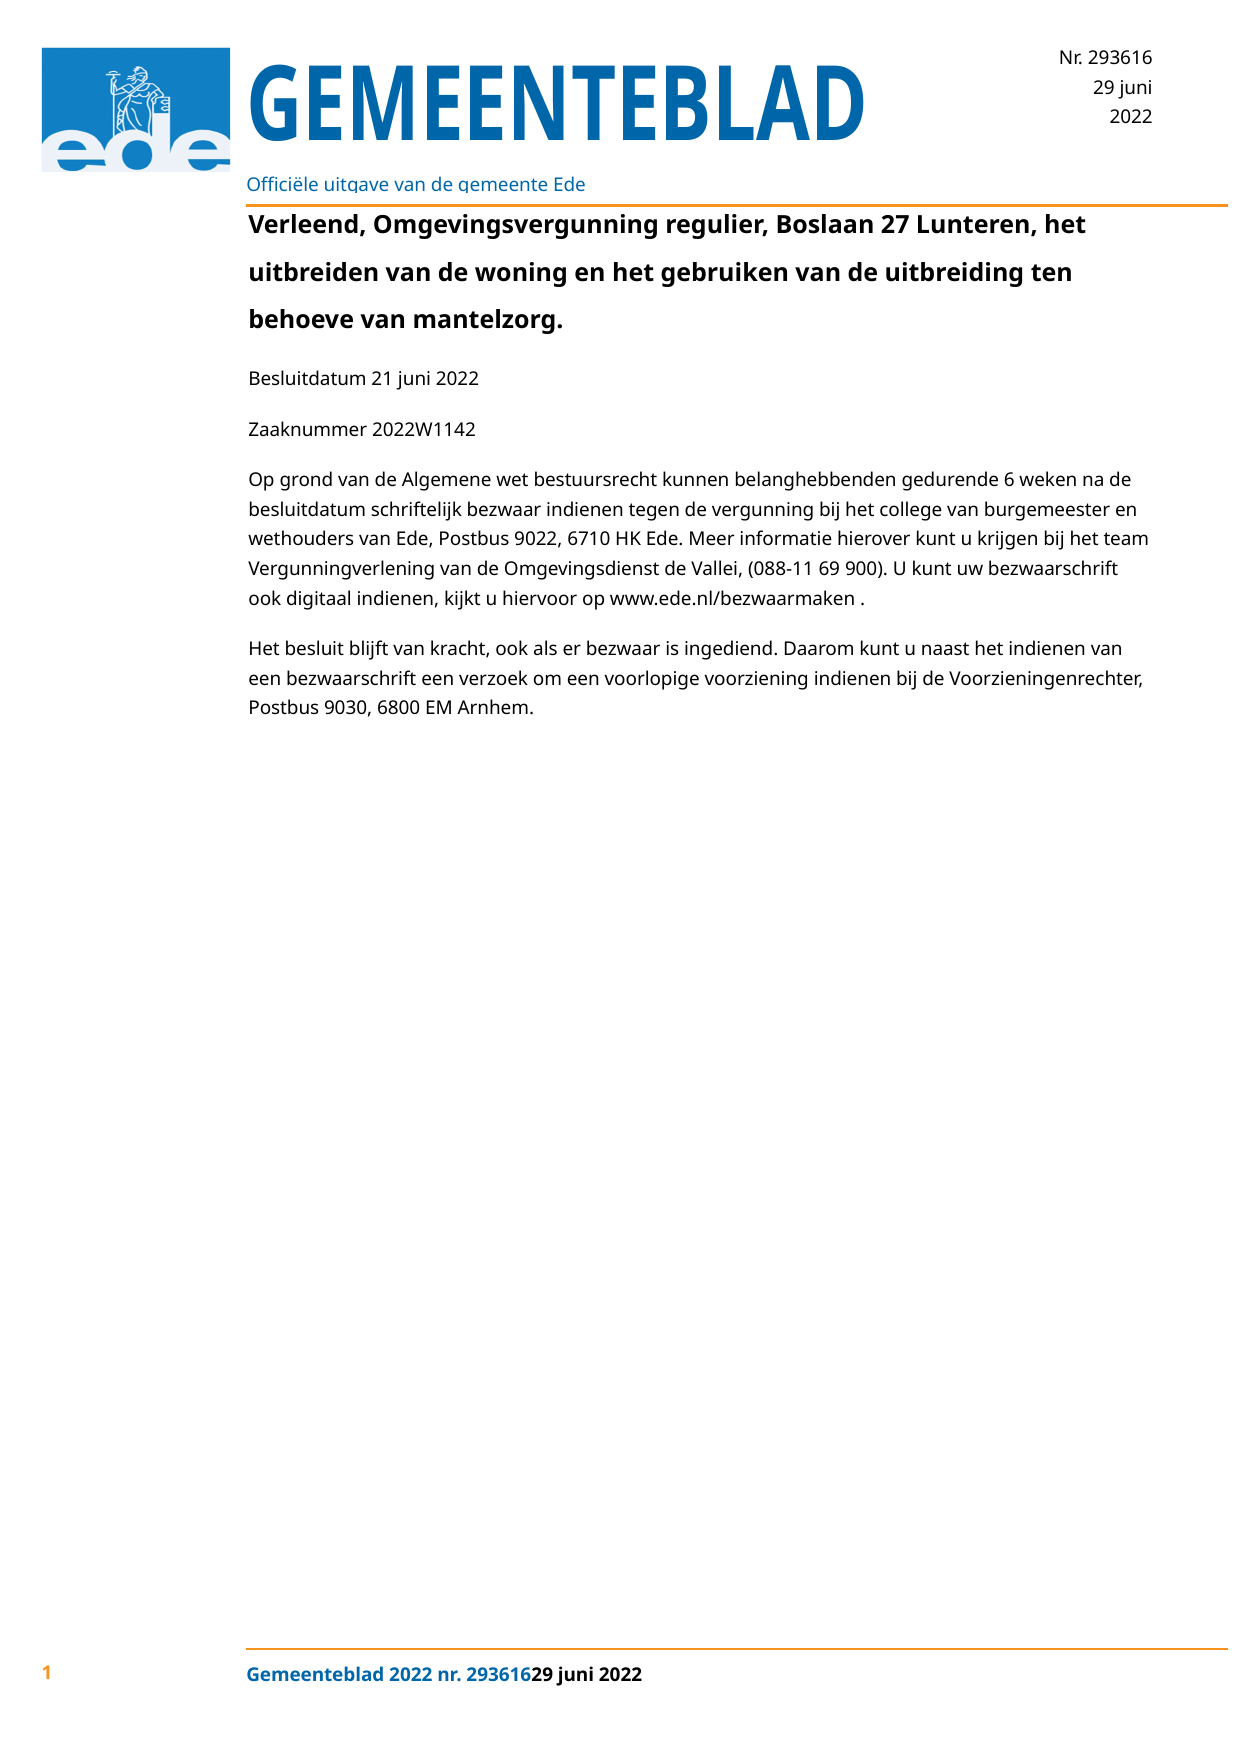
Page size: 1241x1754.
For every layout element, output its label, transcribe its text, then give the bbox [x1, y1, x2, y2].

text Besluitdatum 21 juni 2022 [248, 366, 1152, 391]
text Zaaknummer 2022W1142 [248, 416, 1152, 442]
text Verleend, Omgevingsvergunning regulier, Boslaan 27 Lunteren, het uitbreiden van de woning en het gebruiken van de uitbreiding ten behoeve van mantelzorg. [248, 207, 1152, 336]
text Op grond van de Algemene wet bestuursrecht kunnen belanghebbenden gedurende 6 weken na de besluitdatum schriftelijk bezwaar indienen tegen de vergunning bij het college van burgemeester en wethouders van Ede, Postbus 9022, 6710 HK Ede. Meer informatie hierover kunt u krijgen bij het team Vergunningverlening van de Omgevingsdienst de Vallei, (088-11 69 900). U kunt uw bezwaarschrift ook digitaal indienen, kijkt u hiervoor op www.ede.nl/bezwaarmaken . [248, 466, 1152, 610]
picture [41, 47, 231, 172]
text Het besluit blijft van kracht, ook als er bezwaar is ingediend. Daarom kunt u naast het indienen van een bezwaarschrift een verzoek om een voorlopige voorziening indienen bij de Voorzieningenrechter, Postbus 9030, 6800 EM Arnhem. [248, 635, 1152, 720]
